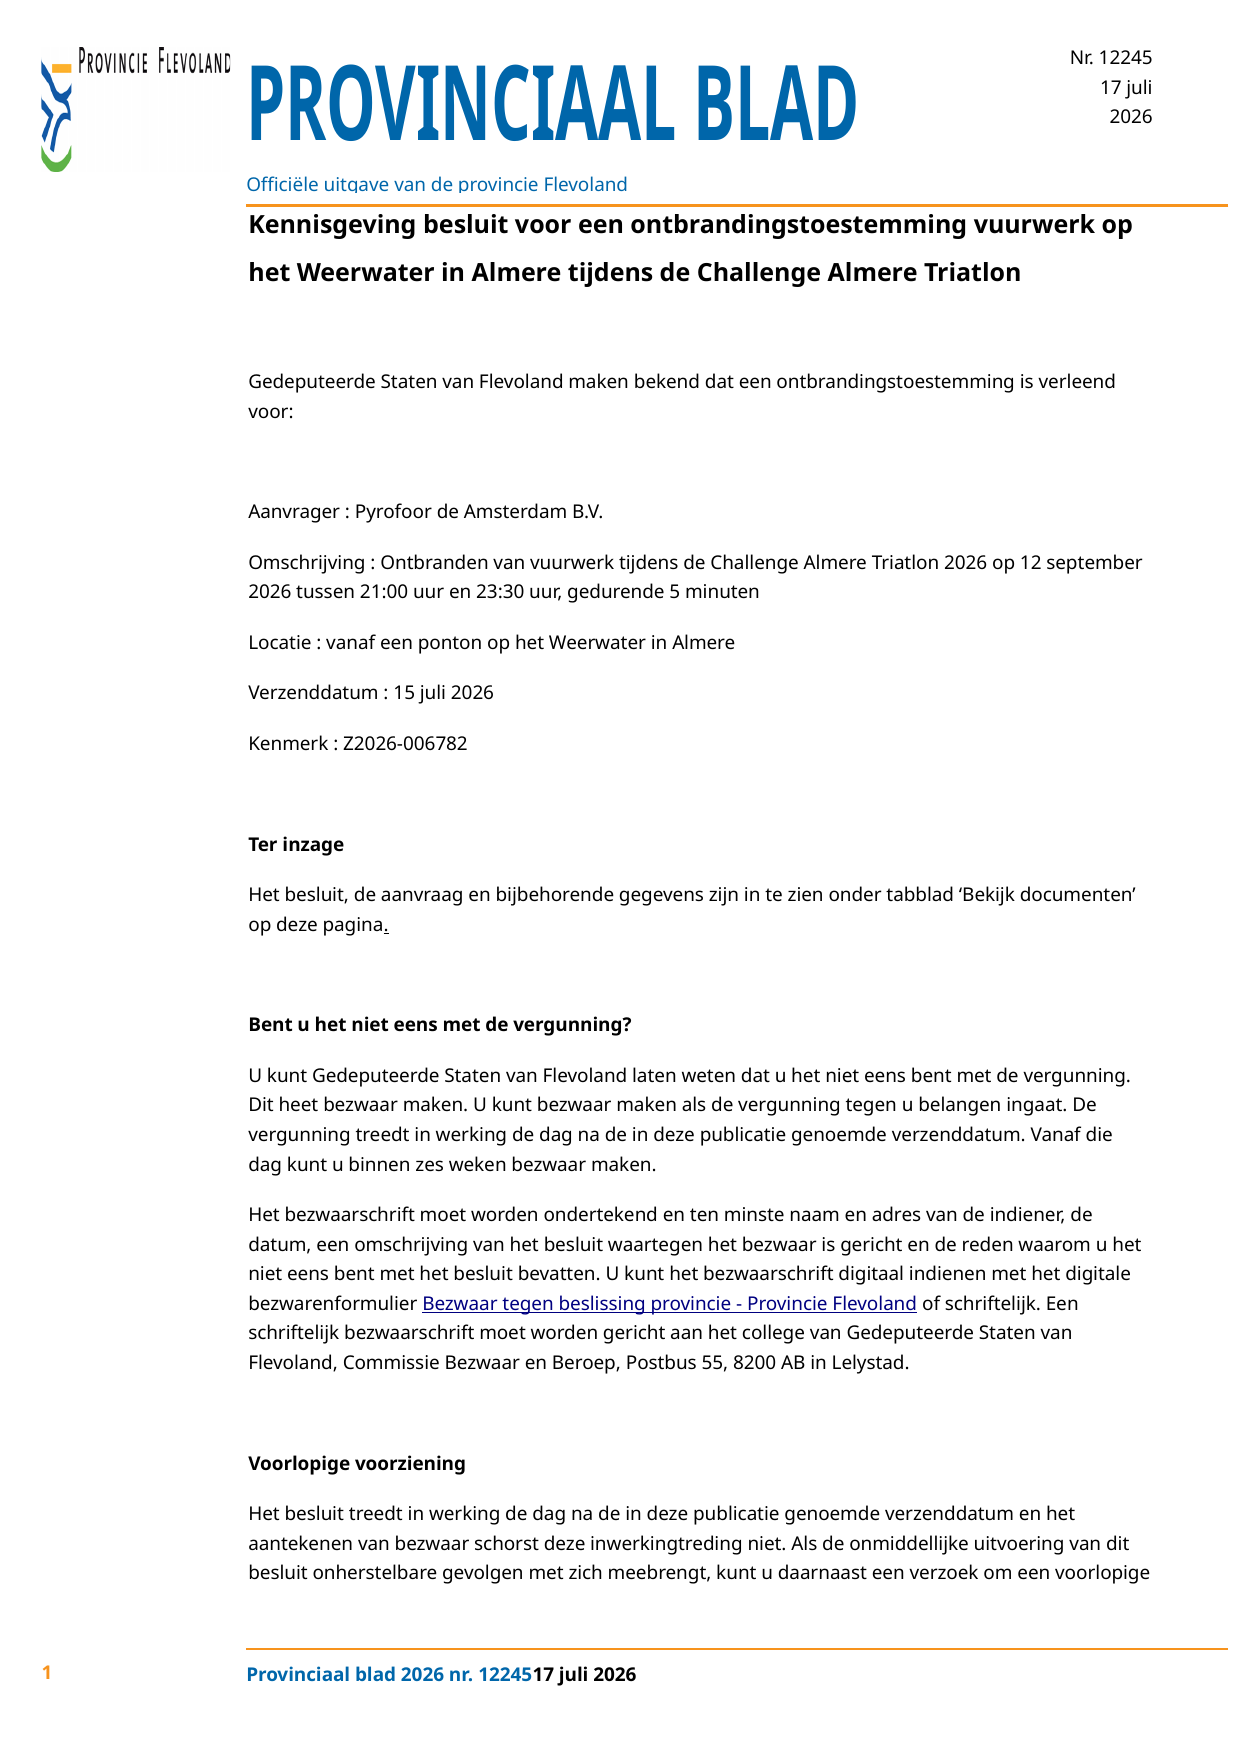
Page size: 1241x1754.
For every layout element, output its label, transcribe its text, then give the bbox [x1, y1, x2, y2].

text Verzenddatum : 15 juli 2026 [248, 679, 1152, 705]
text Omschrijving : Ontbranden van vuurwerk tijdens de Challenge Almere Triatlon 2026 op 12 september 2026 tussen 21:00 uur en 23:30 uur, gedurende 5 minuten [248, 549, 1152, 604]
picture [41, 47, 231, 172]
text Kenmerk : Z2026-006782 [248, 730, 1152, 756]
text U kunt Gedeputeerde Staten van Flevoland laten weten dat u het niet eens bent met de vergunning. Dit heet bezwaar maken. U kunt bezwaar maken als de vergunning tegen u belangen ingaat. De vergunning treedt in werking de dag na de in deze publicatie genoemde verzenddatum. Vanaf die dag kunt u binnen zes weken bezwaar maken. [248, 1062, 1152, 1177]
text Kennisgeving besluit voor een ontbrandingstoestemming vuurwerk op het Weerwater in Almere tijdens de Challenge Almere Triatlon [248, 207, 1152, 288]
text Voorlopige voorziening [248, 1450, 1152, 1476]
text Het besluit, de aanvraag en bijbehorende gegevens zijn in te zien onder tabblad ‘Bekijk documenten’ op deze pagina. [248, 881, 1152, 937]
text Het bezwaarschrift moet worden ondertekend en ten minste naam en adres van de indiener, de datum, een omschrijving van het besluit waartegen het bezwaar is gericht en de reden waarom u het niet eens bent met het besluit bevatten. U kunt het bezwaarschrift digitaal indienen met het digitale bezwarenformulier Bezwaar tegen beslissing provincie - Provincie Flevoland of schriftelijk. Een schriftelijk bezwaarschrift moet worden gericht aan het college van Gedeputeerde Staten van Flevoland, Commissie Bezwaar en Beroep, Postbus 55, 8200 AB in Lelystad. [248, 1201, 1152, 1375]
text Aanvrager : Pyrofoor de Amsterdam B.V. [248, 499, 1152, 524]
text Ter inzage [248, 831, 1152, 857]
text Het besluit treedt in werking de dag na de in deze publicatie genoemde verzenddatum en het aantekenen van bezwaar schorst deze inwerkingtreding niet. Als de onmiddellijke uitvoering van dit besluit onherstelbare gevolgen met zich meebrengt, kunt u daarnaast een verzoek om een voorlopige [248, 1500, 1152, 1585]
text Locatie : vanaf een ponton op het Weerwater in Almere [248, 629, 1152, 655]
text Bent u het niet eens met de vergunning? [248, 1012, 1152, 1037]
text Gedeputeerde Staten van Flevoland maken bekend dat een ontbrandingstoestemming is verleend voor: [248, 368, 1152, 424]
